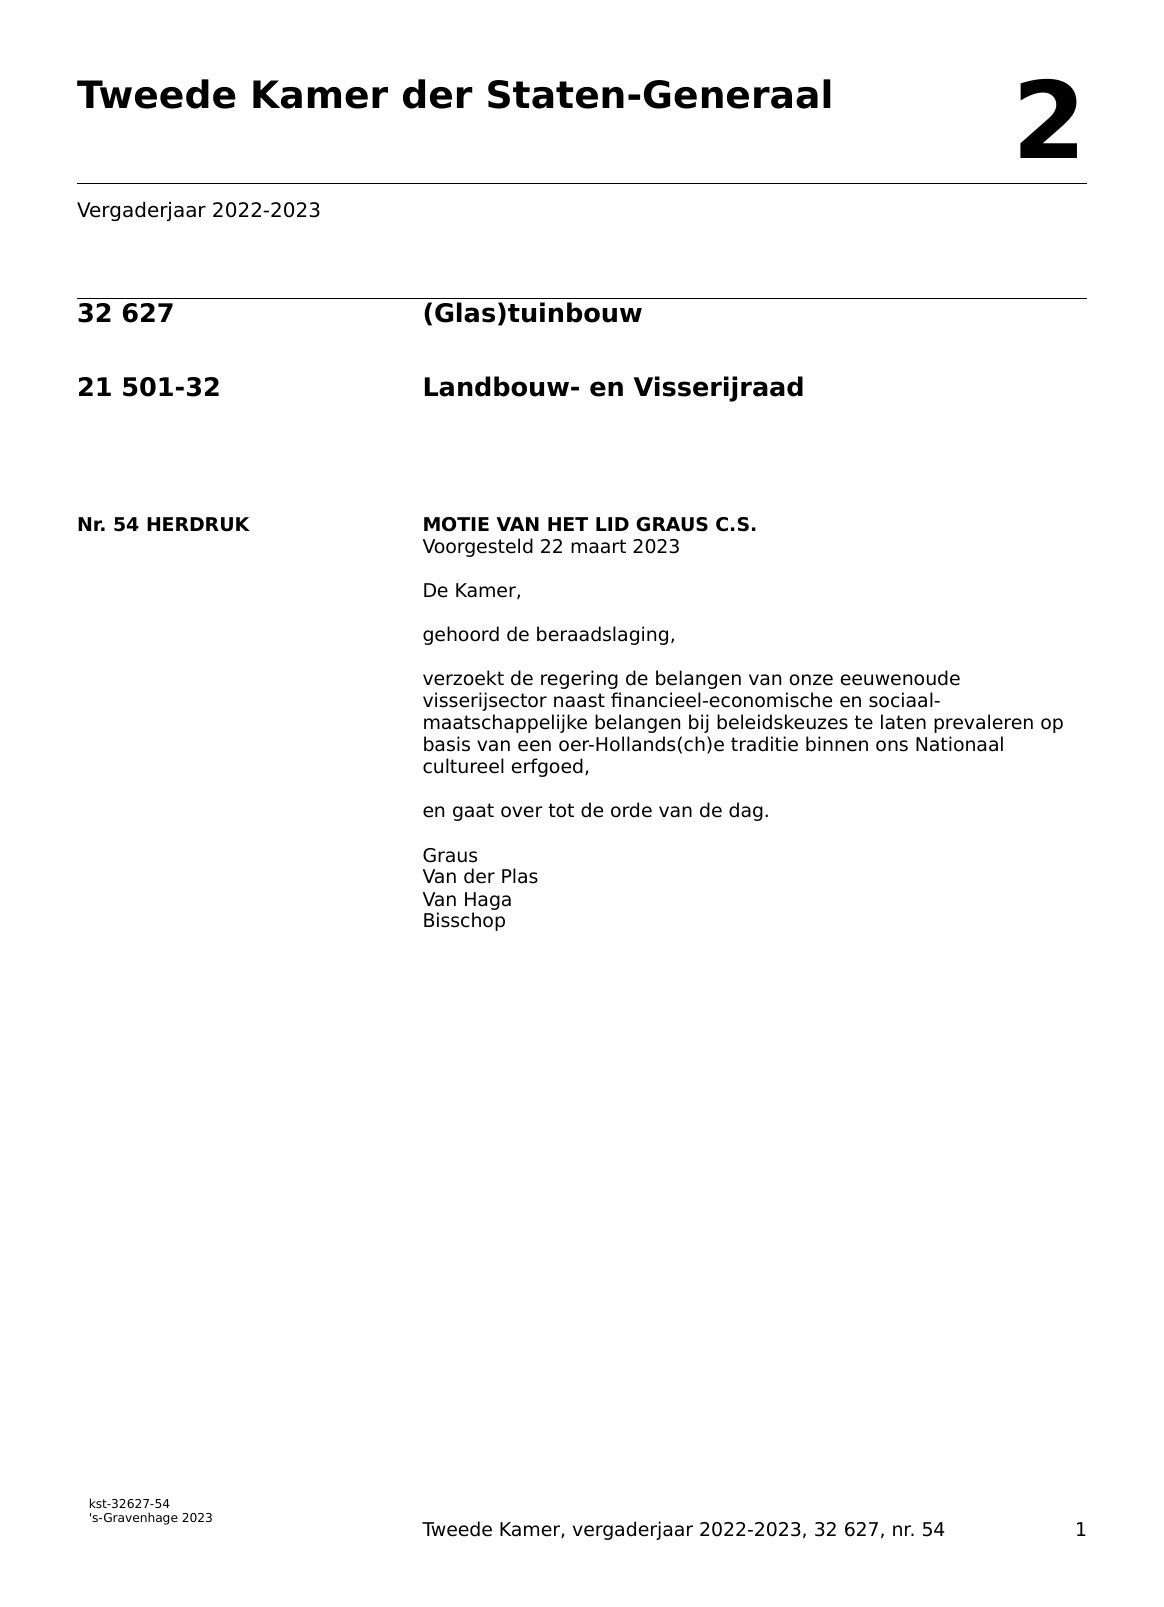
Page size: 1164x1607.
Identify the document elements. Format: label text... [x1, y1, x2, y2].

text Voorgesteld 22 maart 2023 [422, 536, 1087, 558]
table_header 2 [886, 59, 1087, 183]
table_cell Vergaderjaar 2022-2023 [77, 184, 1087, 298]
text verzoekt de regering de belangen van onze eeuwenoude visserijsector naast financieel-economische en sociaal-maatschappelijke belangen bij beleidskeuzes te laten prevaleren op basis van een oer-Hollands(ch)e traditie binnen ons Nationaal cultureel erfgoed, [422, 668, 1087, 778]
text Van Haga [422, 888, 1087, 910]
text 's-Gravenhage 2023 [88, 1511, 323, 1525]
text Graus [422, 844, 1087, 866]
subtitle Nr. 54 HERDRUK MOTIE VAN HET LID GRAUS C.S. [77, 514, 1087, 536]
table_header Tweede Kamer der Staten-Generaal [77, 59, 886, 183]
subtitle 21 501-32 Landbouw- en Visserijraad [77, 373, 1087, 403]
text Bisschop [422, 910, 1087, 932]
subtitle 32 627 (Glas)tuinbouw [77, 299, 1087, 329]
text gehoord de beraadslaging, [422, 624, 1087, 646]
text De Kamer, [422, 580, 1087, 602]
text en gaat over tot de orde van de dag. [422, 800, 1087, 822]
text kst-32627-54 [88, 1497, 323, 1511]
text Van der Plas [422, 866, 1087, 888]
